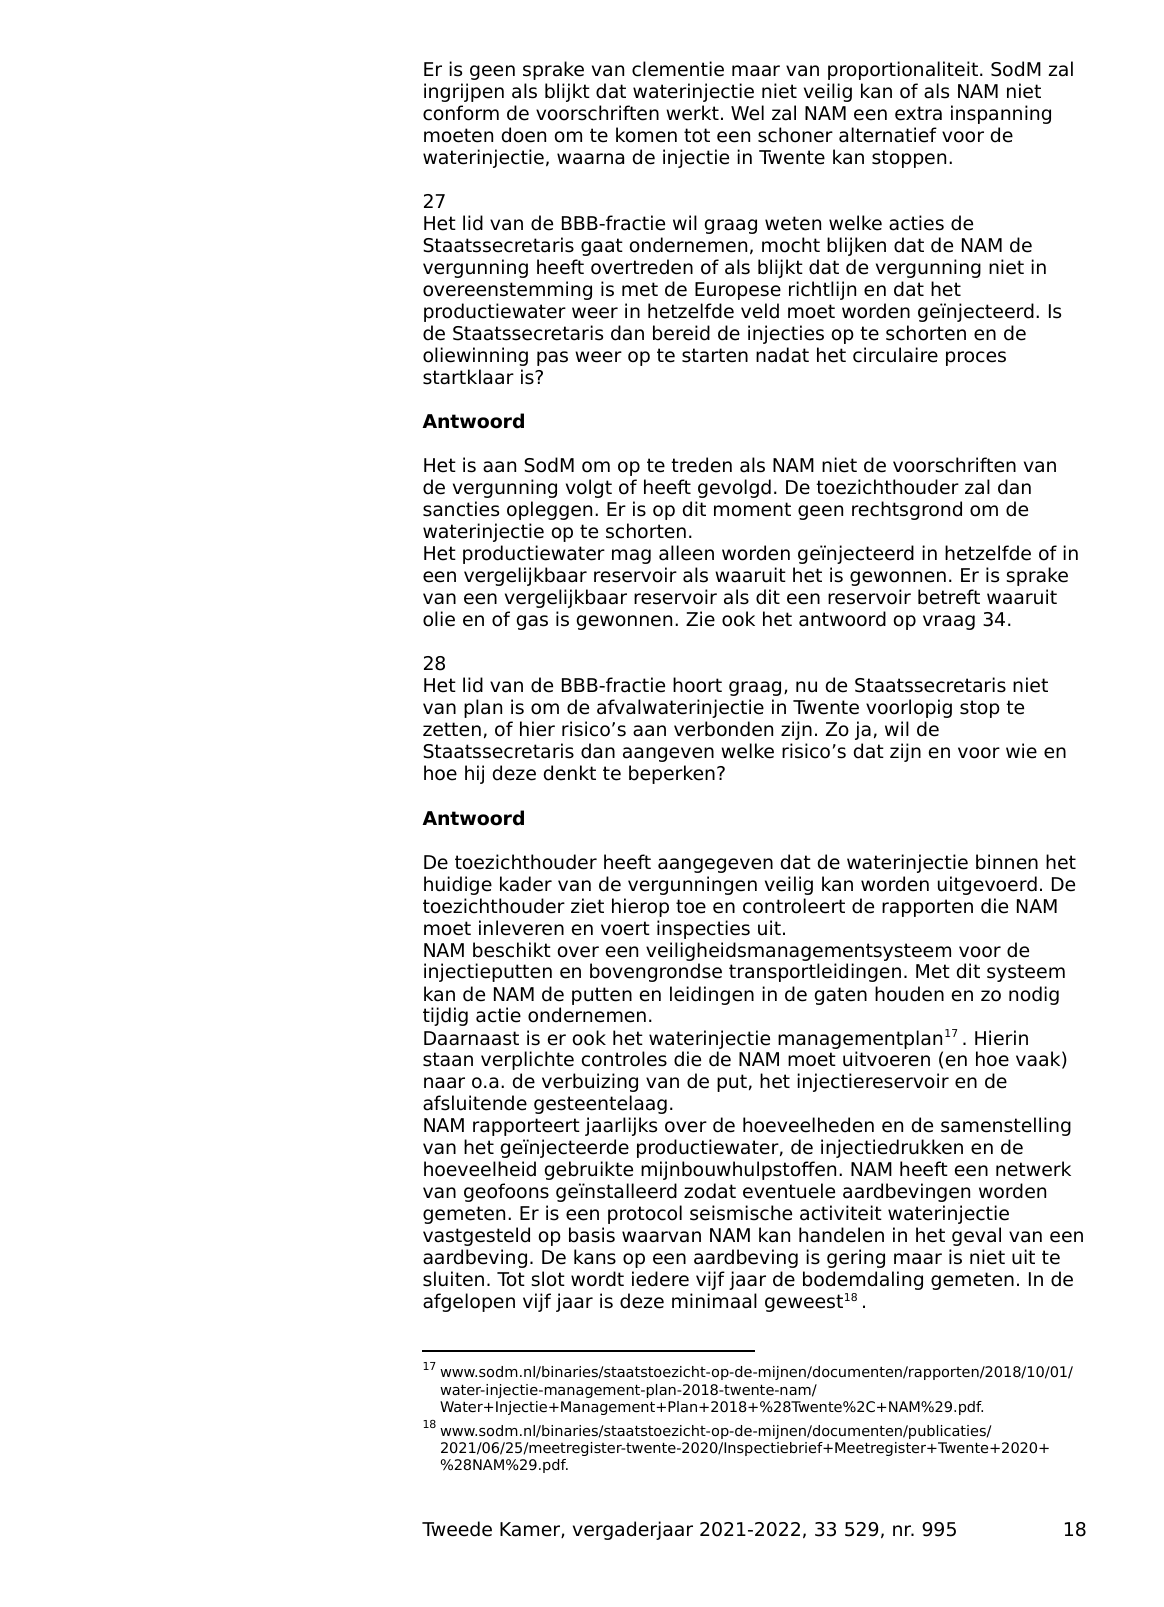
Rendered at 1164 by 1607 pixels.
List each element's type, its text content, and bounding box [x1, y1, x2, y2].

text De toezichthouder heeft aangegeven dat de waterinjectie binnen het huidige kader van de vergunningen veilig kan worden uitgevoerd. De toezichthouder ziet hierop toe en controleert de rapporten die NAM moet inleveren en voert inspecties uit. [422, 852, 1087, 939]
text NAM beschikt over een veiligheidsmanagementsysteem voor de injectieputten en bovengrondse transportleidingen. Met dit systeem kan de NAM de putten en leidingen in de gaten houden en zo nodig tijdig actie ondernemen. [422, 939, 1087, 1027]
subtitle 28 [422, 653, 1087, 675]
text Het lid van de BBB-fractie hoort graag, nu de Staatssecretaris niet van plan is om de afvalwaterinjectie in Twente voorlopig stop te zetten, of hier risico’s aan verbonden zijn. Zo ja, wil de Staatssecretaris dan aangeven welke risico’s dat zijn en voor wie en hoe hij deze denkt te beperken? [422, 675, 1087, 785]
text Het is aan SodM om op te treden als NAM niet de voorschriften van de vergunning volgt of heeft gevolgd. De toezichthouder zal dan sancties opleggen. Er is op dit moment geen rechtsgrond om de waterinjectie op te schorten. [422, 455, 1087, 543]
text NAM rapporteert jaarlijks over de hoeveelheden en de samenstelling van het geïnjecteerde productiewater, de injectiedrukken en de hoeveelheid gebruikte mijnbouwhulpstoffen. NAM heeft een netwerk van geofoons geïnstalleerd zodat eventuele aardbevingen worden gemeten. Er is een protocol seismische activiteit waterinjectie vastgesteld op basis waarvan NAM kan handelen in het geval van een aardbeving. De kans op een aardbeving is gering maar is niet uit te sluiten. Tot slot wordt iedere vijf jaar de bodemdaling gemeten. In de afgelopen vijf jaar is deze minimaal geweest. [422, 1115, 1087, 1313]
text www.sodm.nl/binaries/staatstoezicht-op-de-mijnen/documenten/rapporten/2018/10/01/water-injectie-management-plan-2018-twente-nam/Water+Injectie+Management+Plan+2018+%28Twente%2C+NAM%29.pdf. [422, 1360, 1087, 1416]
text Daarnaast is er ook het waterinjectie managementplan. Hierin staan verplichte controles die de NAM moet uitvoeren (en hoe vaak) naar o.a. de verbuizing van de put, het injectiereservoir en de afsluitende gesteentelaag. [422, 1027, 1087, 1115]
text Het lid van de BBB-fractie wil graag weten welke acties de Staatssecretaris gaat ondernemen, mocht blijken dat de NAM de vergunning heeft overtreden of als blijkt dat de vergunning niet in overeenstemming is met de Europese richtlijn en dat het productiewater weer in hetzelfde veld moet worden geïnjecteerd. Is de Staatssecretaris dan bereid de injecties op te schorten en de oliewinning pas weer op te starten nadat het circulaire proces startklaar is? [422, 213, 1087, 389]
text Het productiewater mag alleen worden geïnjecteerd in hetzelfde of in een vergelijkbaar reservoir als waaruit het is gewonnen. Er is sprake van een vergelijkbaar reservoir als dit een reservoir betreft waaruit olie en of gas is gewonnen. Zie ook het antwoord op vraag 34. [422, 543, 1087, 631]
text Er is geen sprake van clementie maar van proportionaliteit. SodM zal ingrijpen als blijkt dat waterinjectie niet veilig kan of als NAM niet conform de voorschriften werkt. Wel zal NAM een extra inspanning moeten doen om te komen tot een schoner alternatief voor de waterinjectie, waarna de injectie in Twente kan stoppen. [422, 59, 1087, 169]
text www.sodm.nl/binaries/staatstoezicht-op-de-mijnen/documenten/publicaties/2021/06/25/meetregister-twente-2020/Inspectiebrief+Meetregister+Twente+2020+%28NAM%29.pdf. [422, 1418, 1087, 1474]
subtitle Antwoord [422, 411, 1087, 433]
subtitle Antwoord [422, 807, 1087, 829]
subtitle 27 [422, 191, 1087, 213]
